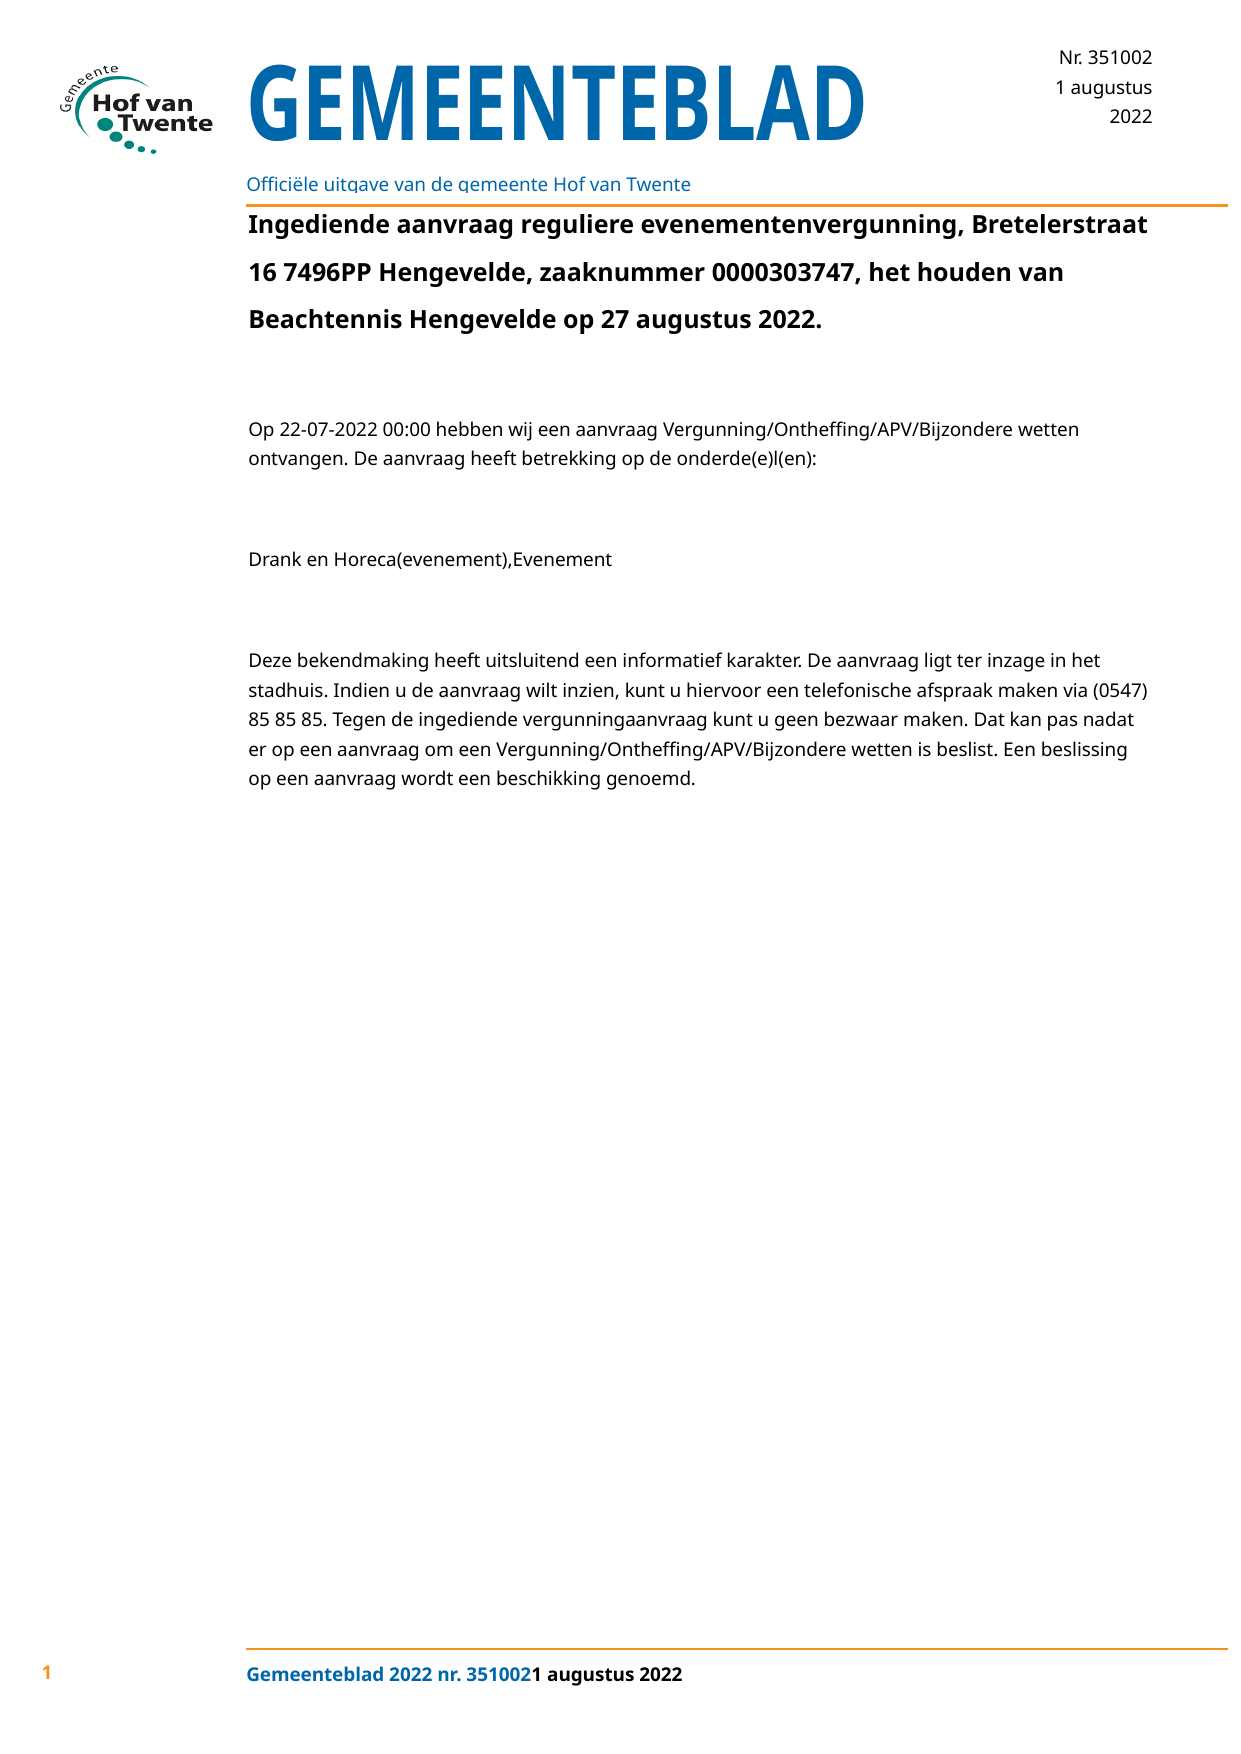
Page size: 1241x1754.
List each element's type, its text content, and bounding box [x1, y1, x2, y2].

text Ingediende aanvraag reguliere evenementenvergunning, Bretelerstraat 16 7496PP Hengevelde, zaaknummer 0000303747, het houden van Beachtennis Hengevelde op 27 augustus 2022. [248, 207, 1152, 336]
picture [41, 47, 231, 172]
text Deze bekendmaking heeft uitsluitend een informatief karakter. De aanvraag ligt ter inzage in het stadhuis. Indien u de aanvraag wilt inzien, kunt u hiervoor een telefonische afspraak maken via (0547) 85 85 85. Tegen de ingediende vergunningaanvraag kunt u geen bezwaar maken. Dat kan pas nadat er op een aanvraag om een Vergunning/Ontheffing/APV/Bijzondere wetten is beslist. Een beslissing op een aanvraag wordt een beschikking genoemd. [248, 647, 1152, 791]
text Drank en Horeca(evenement),Evenement [248, 546, 1152, 572]
text Op 22-07-2022 00:00 hebben wij een aanvraag Vergunning/Ontheffing/APV/Bijzondere wetten ontvangen. De aanvraag heeft betrekking op de onderde(e)l(en): [248, 416, 1152, 471]
